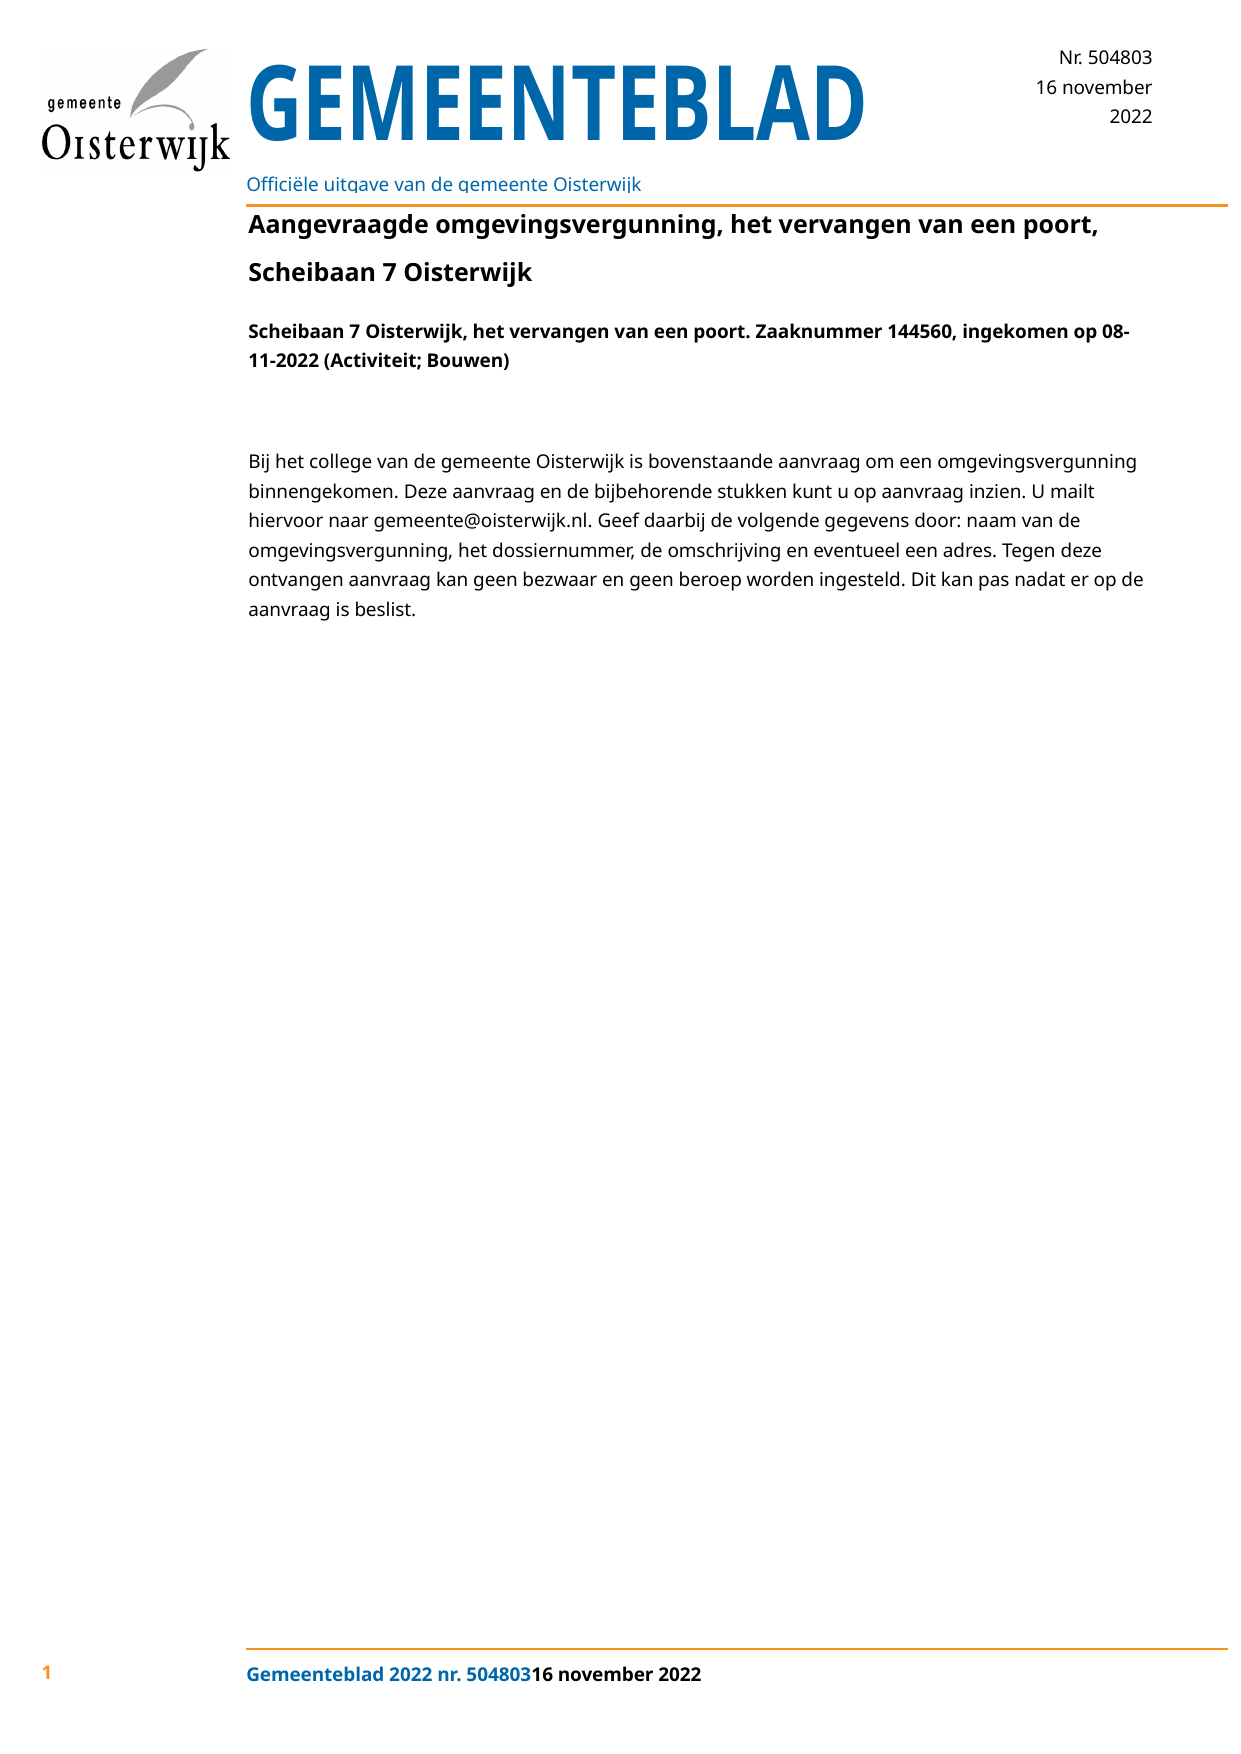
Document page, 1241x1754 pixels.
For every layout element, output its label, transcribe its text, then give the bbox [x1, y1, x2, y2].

picture [41, 47, 231, 172]
text Scheibaan 7 Oisterwijk, het vervangen van een poort. Zaaknummer 144560, ingekomen op 08-11-2022 (Activiteit; Bouwen) [248, 318, 1152, 373]
text Bij het college van de gemeente Oisterwijk is bovenstaande aanvraag om een omgevingsvergunning binnengekomen. Deze aanvraag en de bijbehorende stukken kunt u op aanvraag inzien. U mailt hiervoor naar gemeente@oisterwijk.nl. Geef daarbij de volgende gegevens door: naam van de omgevingsvergunning, het dossiernummer, de omschrijving en eventueel een adres. Tegen deze ontvangen aanvraag kan geen bezwaar en geen beroep worden ingesteld. Dit kan pas nadat er op de aanvraag is beslist. [248, 448, 1152, 622]
text Aangevraagde omgevingsvergunning, het vervangen van een poort, Scheibaan 7 Oisterwijk [248, 207, 1152, 288]
